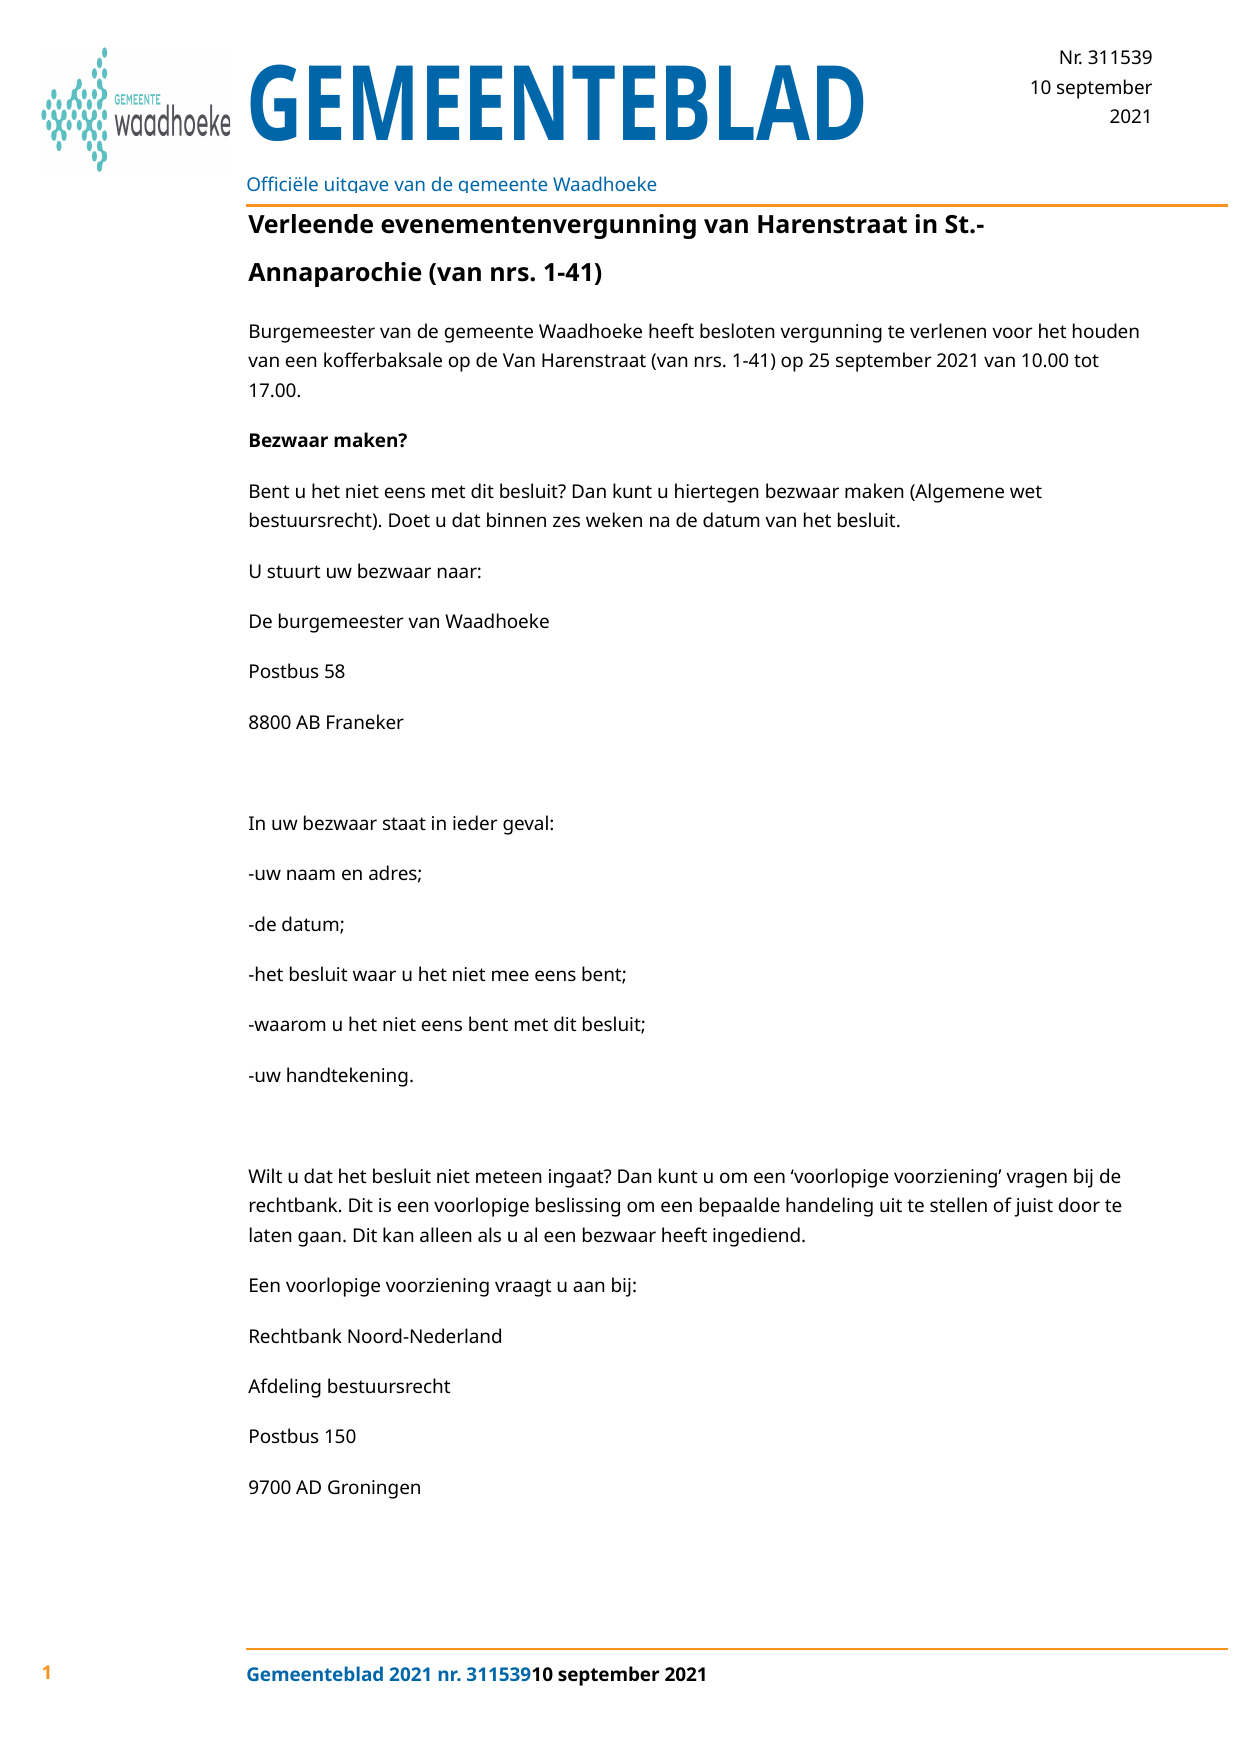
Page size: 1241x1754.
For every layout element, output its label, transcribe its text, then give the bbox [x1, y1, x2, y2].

text Een voorlopige voorziening vraagt u aan bij: [248, 1272, 1152, 1298]
text Postbus 150 [248, 1424, 1152, 1449]
text -uw naam en adres; [248, 860, 1152, 886]
text Bent u het niet eens met dit besluit? Dan kunt u hiertegen bezwaar maken (Algemene wet bestuursrecht). Doet u dat binnen zes weken na de datum van het besluit. [248, 478, 1152, 533]
text Wilt u dat het besluit niet meteen ingaat? Dan kunt u om een ‘voorlopige voorziening’ vragen bij de rechtbank. Dit is een voorlopige beslissing om een bepaalde handeling uit te stellen of juist door te laten gaan. Dit kan alleen als u al een bezwaar heeft ingediend. [248, 1163, 1152, 1248]
text Bezwaar maken? [248, 427, 1152, 453]
text Postbus 58 [248, 659, 1152, 684]
text -uw handtekening. [248, 1062, 1152, 1088]
text Afdeling bestuursrecht [248, 1373, 1152, 1399]
text Verleende evenementenvergunning van Harenstraat in St.-Annaparochie (van nrs. 1-41) [248, 207, 1152, 288]
text -het besluit waar u het niet mee eens bent; [248, 961, 1152, 987]
text Burgemeester van de gemeente Waadhoeke heeft besloten vergunning te verlenen voor het houden van een kofferbaksale op de Van Harenstraat (van nrs. 1-41) op 25 september 2021 van 10.00 tot 17.00. [248, 318, 1152, 403]
text De burgemeester van Waadhoeke [248, 608, 1152, 634]
picture [41, 47, 231, 172]
text 9700 AD Groningen [248, 1474, 1152, 1500]
text -de datum; [248, 911, 1152, 937]
text In uw bezwaar staat in ieder geval: [248, 810, 1152, 836]
text U stuurt uw bezwaar naar: [248, 558, 1152, 584]
text Rechtbank Noord-Nederland [248, 1323, 1152, 1349]
text -waarom u het niet eens bent met dit besluit; [248, 1012, 1152, 1037]
text 8800 AB Franeker [248, 709, 1152, 735]
